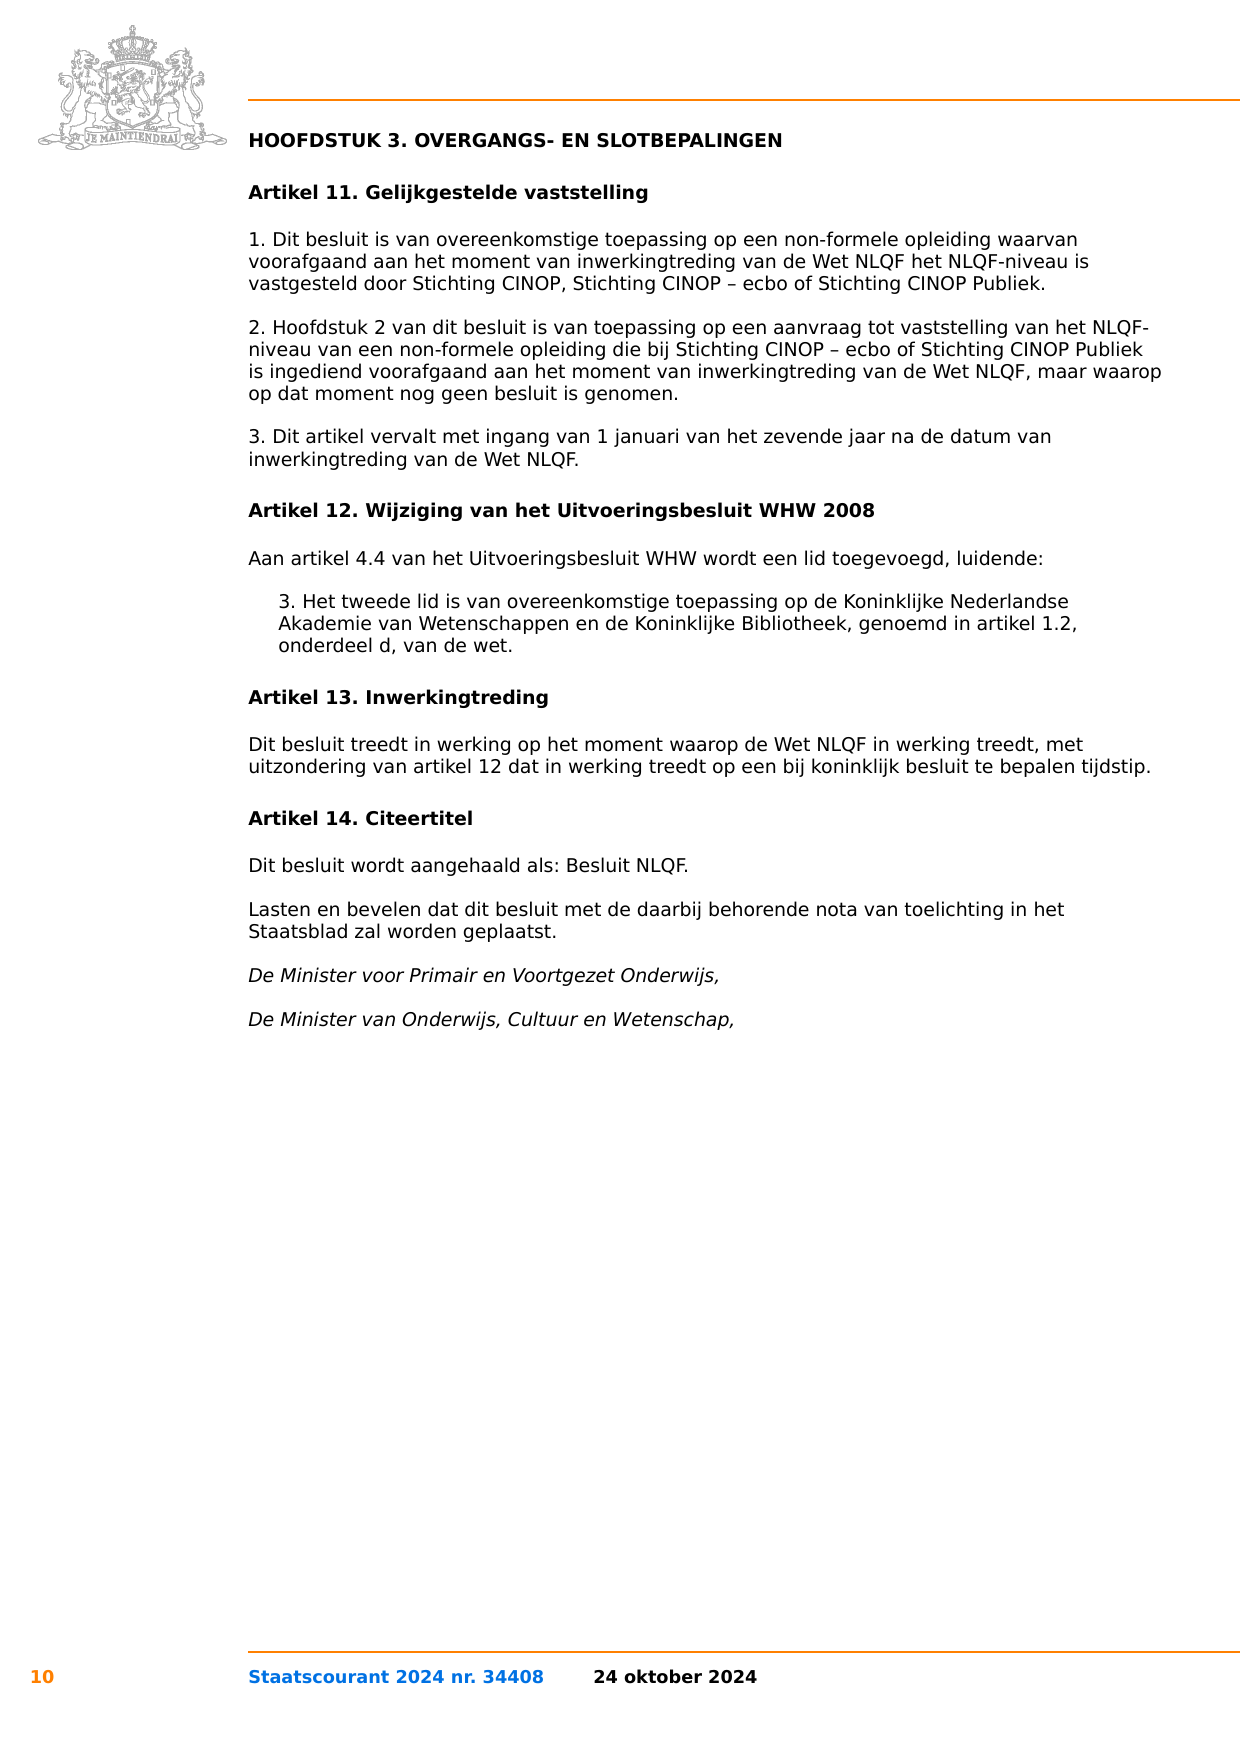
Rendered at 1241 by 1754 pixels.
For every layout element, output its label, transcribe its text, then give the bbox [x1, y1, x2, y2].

subtitle Artikel 12. Wijziging van het Uitvoeringsbesluit WHW 2008 [248, 500, 1163, 522]
subtitle Artikel 13. Inwerkingtreding [248, 687, 1163, 709]
text 3. Het tweede lid is van overeenkomstige toepassing op de Koninklijke Nederlandse Akademie van Wetenschappen en de Koninklijke Bibliotheek, genoemd in artikel 1.2, onderdeel d, van de wet. [278, 591, 1163, 657]
text Dit besluit wordt aangehaald als: Besluit NLQF. [248, 855, 1163, 877]
subtitle Artikel 11. Gelijkgestelde vaststelling [248, 182, 1163, 204]
text Lasten en bevelen dat dit besluit met de daarbij behorende nota van toelichting in het Staatsblad zal worden geplaatst. [248, 899, 1163, 943]
text De Minister voor Primair en Voortgezet Onderwijs, [248, 965, 1163, 987]
picture [38, 25, 227, 150]
subtitle Artikel 14. Citeertitel [248, 808, 1163, 830]
text Dit besluit treedt in werking op het moment waarop de Wet NLQF in werking treedt, met uitzondering van artikel 12 dat in werking treedt op een bij koninklijk besluit te bepalen tijdstip. [248, 734, 1163, 778]
text De Minister van Onderwijs, Cultuur en Wetenschap, [248, 1009, 1163, 1031]
text 3. Dit artikel vervalt met ingang van 1 januari van het zevende jaar na de datum van inwerkingtreding van de Wet NLQF. [248, 426, 1163, 470]
text 2. Hoofdstuk 2 van dit besluit is van toepassing op een aanvraag tot vaststelling van het NLQF-niveau van een non-formele opleiding die bij Stichting CINOP – ecbo of Stichting CINOP Publiek is ingediend voorafgaand aan het moment van inwerkingtreding van de Wet NLQF, maar waarop op dat moment nog geen besluit is genomen. [248, 317, 1163, 404]
text 1. Dit besluit is van overeenkomstige toepassing op een non-formele opleiding waarvan voorafgaand aan het moment van inwerkingtreding van de Wet NLQF het NLQF-niveau is vastgesteld door Stichting CINOP, Stichting CINOP – ecbo of Stichting CINOP Publiek. [248, 229, 1163, 295]
subtitle HOOFDSTUK 3. OVERGANGS- EN SLOTBEPALINGEN [248, 130, 1163, 152]
text Aan artikel 4.4 van het Uitvoeringsbesluit WHW wordt een lid toegevoegd, luidende: [248, 547, 1163, 569]
